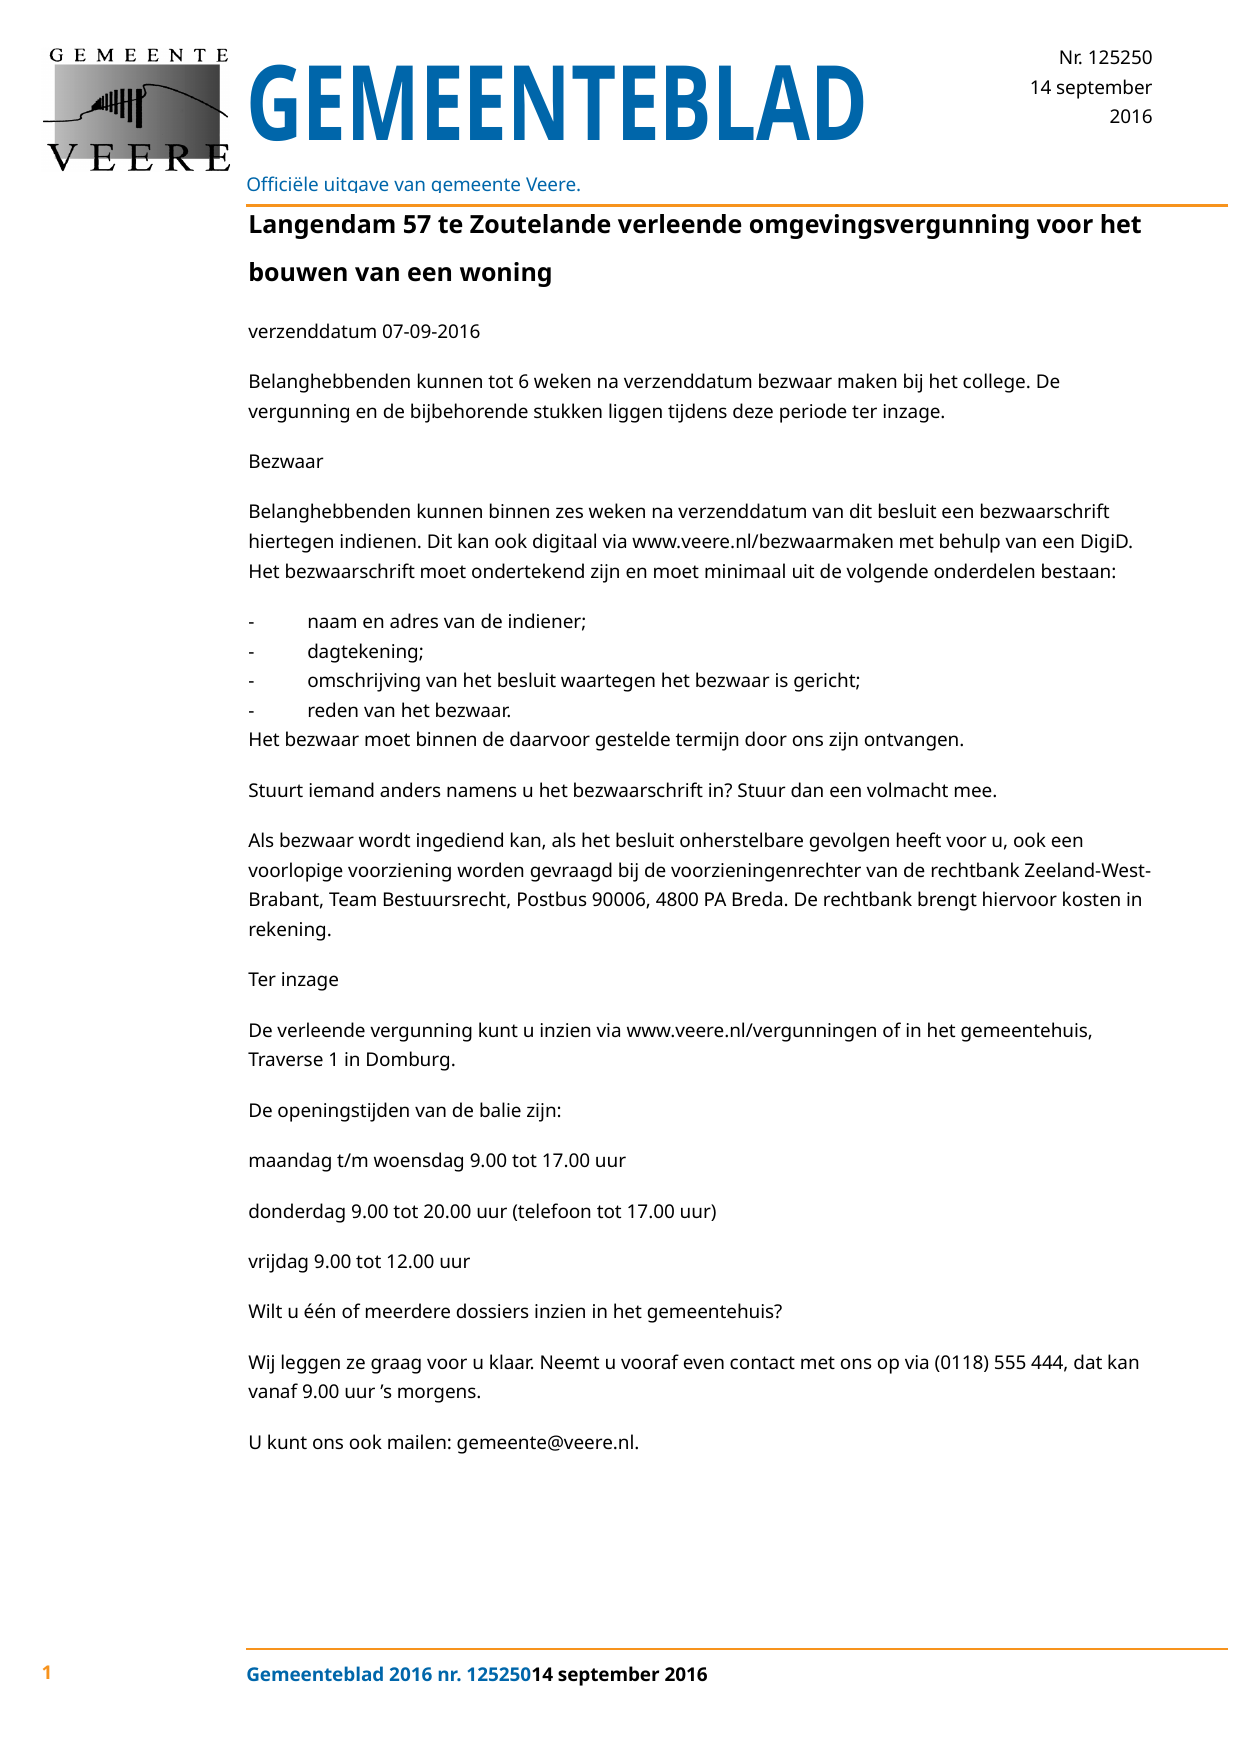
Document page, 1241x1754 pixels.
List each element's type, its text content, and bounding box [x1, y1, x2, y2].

list omschrijving van het besluit waartegen het bezwaar is gericht; [248, 667, 1152, 693]
text Langendam 57 te Zoutelande verleende omgevingsvergunning voor het bouwen van een woning [248, 207, 1152, 288]
text vrijdag 9.00 tot 12.00 uur [248, 1248, 1152, 1274]
text Wilt u één of meerdere dossiers inzien in het gemeentehuis? [248, 1299, 1152, 1324]
text Wij leggen ze graag voor u klaar. Neemt u vooraf even contact met ons op via (0118) 555 444, dat kan vanaf 9.00 uur ’s morgens. [248, 1349, 1152, 1404]
text De openingstijden van de balie zijn: [248, 1097, 1152, 1123]
text Ter inzage [248, 967, 1152, 992]
text Belanghebbenden kunnen tot 6 weken na verzenddatum bezwaar maken bij het college. De vergunning en de bijbehorende stukken liggen tijdens deze periode ter inzage. [248, 368, 1152, 424]
picture [41, 47, 231, 172]
text De verleende vergunning kunt u inzien via www.veere.nl/vergunningen of in het gemeentehuis, Traverse 1 in Domburg. [248, 1017, 1152, 1072]
text donderdag 9.00 tot 20.00 uur (telefoon tot 17.00 uur) [248, 1198, 1152, 1224]
list reden van het bezwaar. [248, 697, 1152, 723]
text maandag t/m woensdag 9.00 tot 17.00 uur [248, 1147, 1152, 1173]
list dagtekening; [248, 638, 1152, 664]
text Belanghebbenden kunnen binnen zes weken na verzenddatum van dit besluit een bezwaarschrift hiertegen indienen. Dit kan ook digitaal via www.veere.nl/bezwaarmaken met behulp van een DigiD. Het bezwaarschrift moet ondertekend zijn en moet minimaal uit de volgende onderdelen bestaan: [248, 499, 1152, 584]
text Bezwaar [248, 448, 1152, 474]
text U kunt ons ook mailen: gemeente@veere.nl. [248, 1429, 1152, 1455]
list naam en adres van de indiener; [248, 608, 1152, 634]
text Stuurt iemand anders namens u het bezwaarschrift in? Stuur dan een volmacht mee. [248, 777, 1152, 803]
text verzenddatum 07-09-2016 [248, 318, 1152, 344]
text Als bezwaar wordt ingediend kan, als het besluit onherstelbare gevolgen heeft voor u, ook een voorlopige voorziening worden gevraagd bij de voorzieningenrechter van de rechtbank Zeeland-West-Brabant, Team Bestuursrecht, Postbus 90006, 4800 PA Breda. De rechtbank brengt hiervoor kosten in rekening. [248, 827, 1152, 942]
text Het bezwaar moet binnen de daarvoor gestelde termijn door ons zijn ontvangen. [248, 727, 1152, 752]
